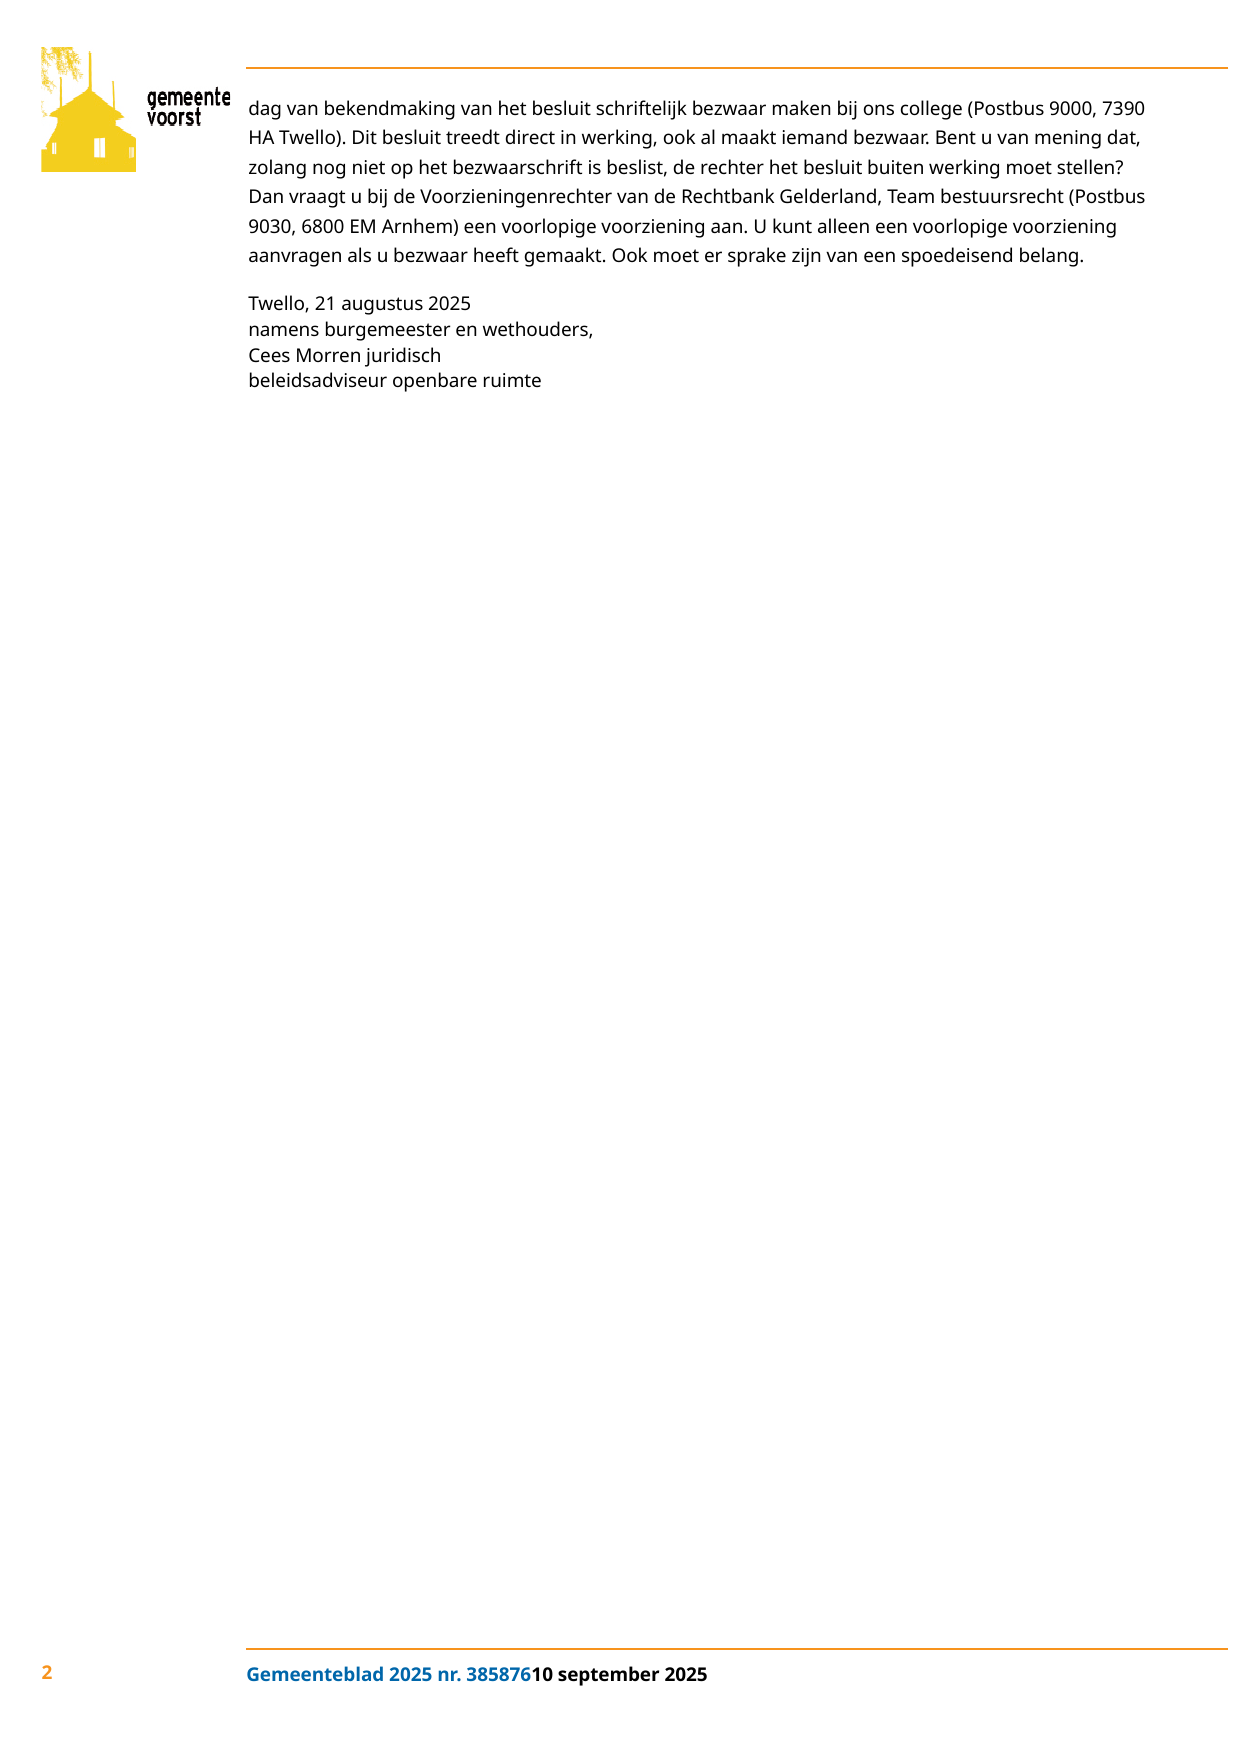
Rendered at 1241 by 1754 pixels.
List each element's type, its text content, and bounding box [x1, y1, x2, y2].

text namens burgemeester en wethouders, [248, 316, 1152, 342]
text Twello, 21 augustus 2025 [248, 291, 1152, 316]
text Cees Morren juridisch [248, 342, 1152, 368]
text beleidsadviseur openbare ruimte [248, 368, 1152, 393]
text dag van bekendmaking van het besluit schriftelijk bezwaar maken bij ons college (Postbus 9000, 7390 HA Twello). Dit besluit treedt direct in werking, ook al maakt iemand bezwaar. Bent u van mening dat, zolang nog niet op het bezwaarschrift is beslist, de rechter het besluit buiten werking moet stellen? Dan vraagt u bij de Voorzieningenrechter van de Rechtbank Gelderland, Team bestuursrecht (Postbus 9030, 6800 EM Arnhem) een voorlopige voorziening aan. U kunt alleen een voorlopige voorziening aanvragen als u bezwaar heeft gemaakt. Ook moet er sprake zijn van een spoedeisend belang. [248, 95, 1152, 268]
picture [41, 47, 231, 172]
